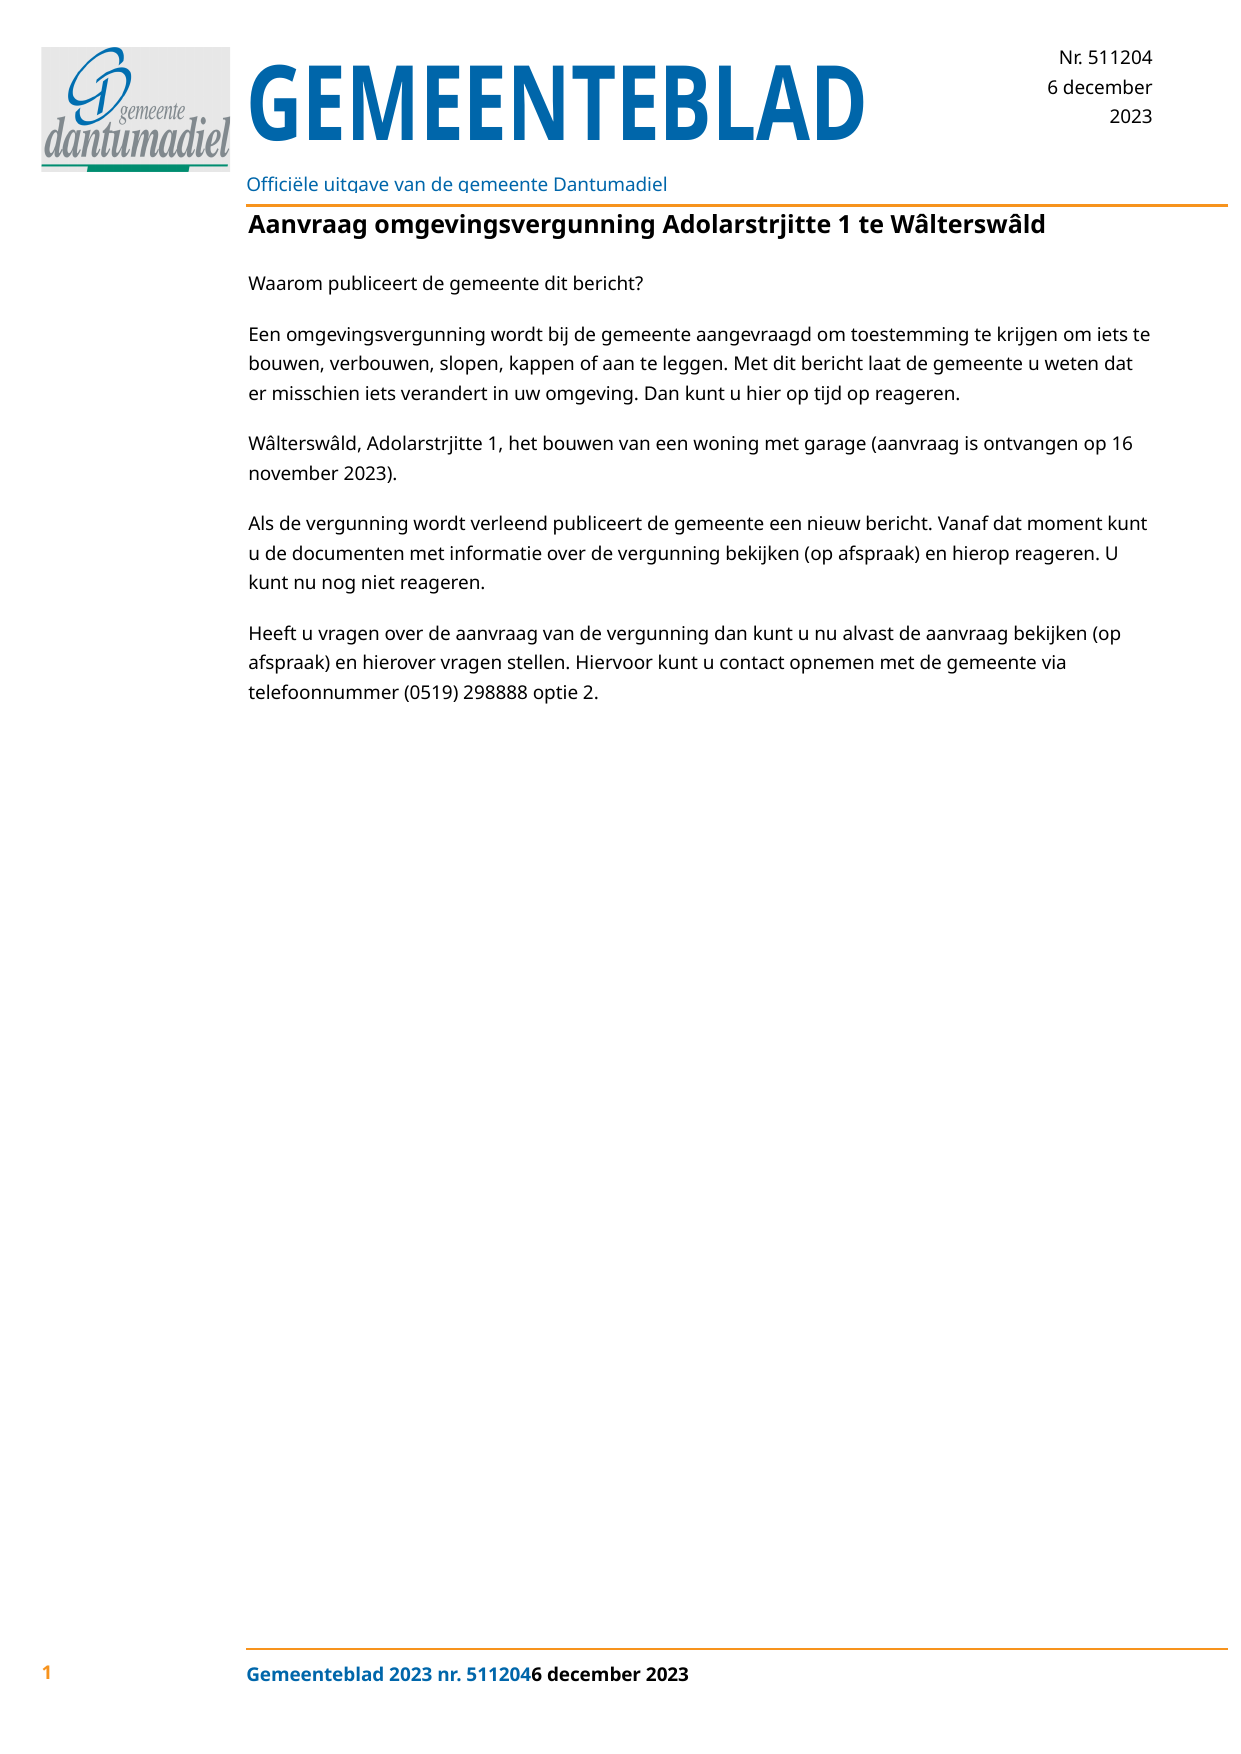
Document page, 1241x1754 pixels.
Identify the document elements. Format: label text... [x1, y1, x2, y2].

picture [41, 47, 231, 172]
text Aanvraag omgevingsvergunning Adolarstrjitte 1 te Wâlterswâld [248, 207, 1152, 241]
text Waarom publiceert de gemeente dit bericht? [248, 270, 1152, 296]
text Een omgevingsvergunning wordt bij de gemeente aangevraagd om toestemming te krijgen om iets te bouwen, verbouwen, slopen, kappen of aan te leggen. Met dit bericht laat de gemeente u weten dat er misschien iets verandert in uw omgeving. Dan kunt u hier op tijd op reageren. [248, 321, 1152, 406]
text Als de vergunning wordt verleend publiceert de gemeente een nieuw bericht. Vanaf dat moment kunt u de documenten met informatie over de vergunning bekijken (op afspraak) en hierop reageren. U kunt nu nog niet reageren. [248, 510, 1152, 595]
text Wâlterswâld, Adolarstrjitte 1, het bouwen van een woning met garage (aanvraag is ontvangen op 16 november 2023). [248, 430, 1152, 486]
text Heeft u vragen over de aanvraag van de vergunning dan kunt u nu alvast de aanvraag bekijken (op afspraak) en hierover vragen stellen. Hiervoor kunt u contact opnemen met de gemeente via telefoonnummer (0519) 298888 optie 2. [248, 620, 1152, 705]
